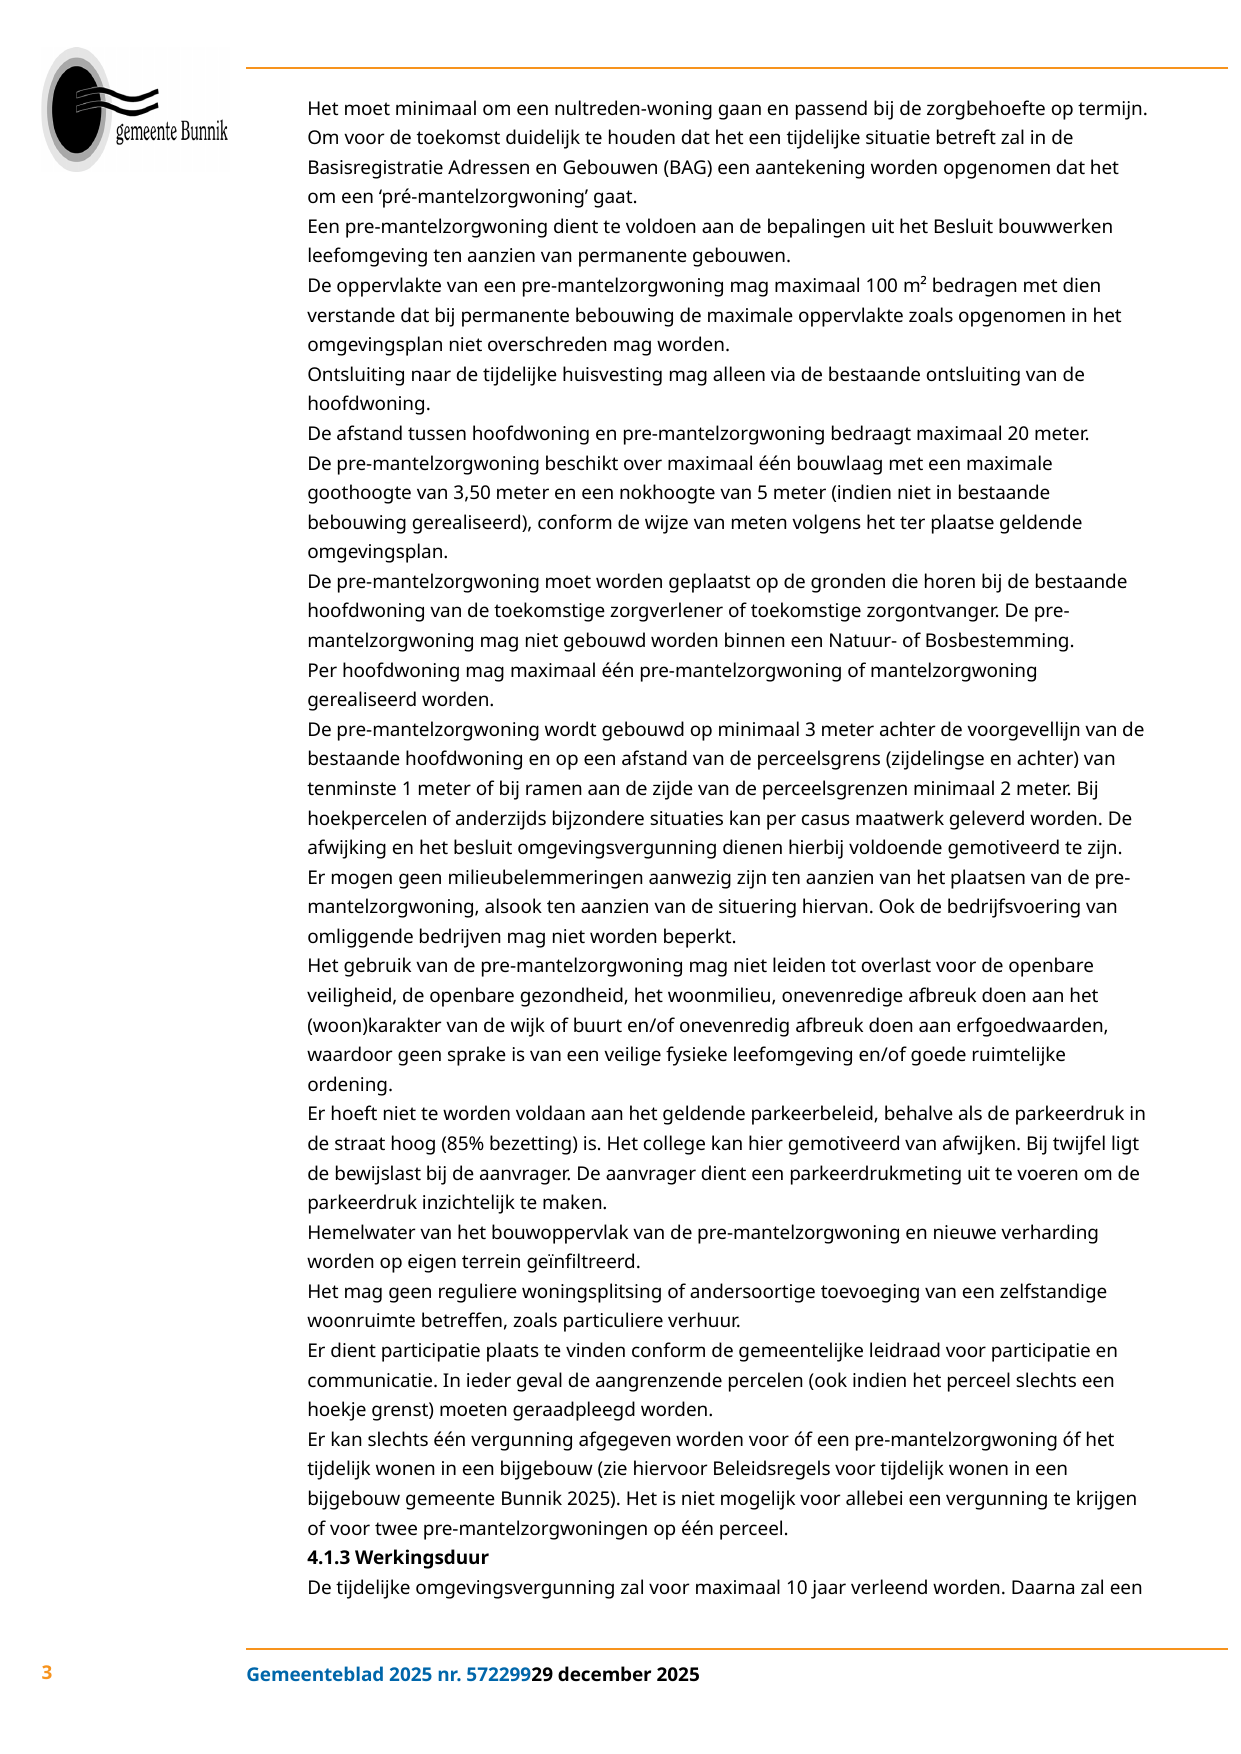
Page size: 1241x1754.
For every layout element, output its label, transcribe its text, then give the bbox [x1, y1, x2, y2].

list Hemelwater van het bouwoppervlak van de pre-mantelzorgwoning en nieuwe verharding worden op eigen terrein geïnfiltreerd. [248, 1219, 1152, 1274]
list Om voor de toekomst duidelijk te houden dat het een tijdelijke situatie betreft zal in de Basisregistratie Adressen en Gebouwen (BAG) een aantekening worden opgenomen dat het om een ‘pré-mantelzorgwoning’ gaat. [248, 124, 1152, 209]
list Het gebruik van de pre-mantelzorgwoning mag niet leiden tot overlast voor de openbare veiligheid, de openbare gezondheid, het woonmilieu, onevenredige afbreuk doen aan het (woon)karakter van de wijk of buurt en/of onevenredig afbreuk doen aan erfgoedwaarden, waardoor geen sprake is van een veilige fysieke leefomgeving en/of goede ruimtelijke ordening. [248, 953, 1152, 1097]
list Ontsluiting naar de tijdelijke huisvesting mag alleen via de bestaande ontsluiting van de hoofdwoning. [248, 361, 1152, 416]
list 4.1.3 Werkingsduur [248, 1544, 1152, 1570]
list Er dient participatie plaats te vinden conform de gemeentelijke leidraad voor participatie en communicatie. In ieder geval de aangrenzende percelen (ook indien het perceel slechts een hoekje grenst) moeten geraadpleegd worden. [248, 1337, 1152, 1422]
list Het moet minimaal om een nultreden-woning gaan en passend bij de zorgbehoefte op termijn. [248, 95, 1152, 121]
list De pre-mantelzorgwoning moet worden geplaatst op de gronden die horen bij de bestaande hoofdwoning van de toekomstige zorgverlener of toekomstige zorgontvanger. De pre-mantelzorgwoning mag niet gebouwd worden binnen een Natuur- of Bosbestemming. [248, 568, 1152, 653]
list Een pre-mantelzorgwoning dient te voldoen aan de bepalingen uit het Besluit bouwwerken leefomgeving ten aanzien van permanente gebouwen. [248, 213, 1152, 268]
list De oppervlakte van een pre-mantelzorgwoning mag maximaal 100 m² bedragen met dien verstande dat bij permanente bebouwing de maximale oppervlakte zoals opgenomen in het omgevingsplan niet overschreden mag worden. [248, 272, 1152, 357]
list De pre-mantelzorgwoning beschikt over maximaal één bouwlaag met een maximale goothoogte van 3,50 meter en een nokhoogte van 5 meter (indien niet in bestaande bebouwing gerealiseerd), conform de wijze van meten volgens het ter plaatse geldende omgevingsplan. [248, 450, 1152, 564]
picture [41, 47, 231, 172]
list De pre-mantelzorgwoning wordt gebouwd op minimaal 3 meter achter de voorgevellijn van de bestaande hoofdwoning en op een afstand van de perceelsgrens (zijdelingse en achter) van tenminste 1 meter of bij ramen aan de zijde van de perceelsgrenzen minimaal 2 meter. Bij hoekpercelen of anderzijds bijzondere situaties kan per casus maatwerk geleverd worden. De afwijking en het besluit omgevingsvergunning dienen hierbij voldoende gemotiveerd te zijn. [248, 716, 1152, 860]
list Er mogen geen milieubelemmeringen aanwezig zijn ten aanzien van het plaatsen van de pre-mantelzorgwoning, alsook ten aanzien van de situering hiervan. Ook de bedrijfsvoering van omliggende bedrijven mag niet worden beperkt. [248, 864, 1152, 949]
list De tijdelijke omgevingsvergunning zal voor maximaal 10 jaar verleend worden. Daarna zal een [248, 1574, 1152, 1600]
list De afstand tussen hoofdwoning en pre-mantelzorgwoning bedraagt maximaal 20 meter. [248, 420, 1152, 446]
list Er kan slechts één vergunning afgegeven worden voor óf een pre-mantelzorgwoning óf het tijdelijk wonen in een bijgebouw (zie hiervoor Beleidsregels voor tijdelijk wonen in een bijgebouw gemeente Bunnik 2025). Het is niet mogelijk voor allebei een vergunning te krijgen of voor twee pre-mantelzorgwoningen op één perceel. [248, 1426, 1152, 1541]
list Het mag geen reguliere woningsplitsing of andersoortige toevoeging van een zelfstandige woonruimte betreffen, zoals particuliere verhuur. [248, 1278, 1152, 1333]
list Per hoofdwoning mag maximaal één pre-mantelzorgwoning of mantelzorgwoning gerealiseerd worden. [248, 657, 1152, 712]
list Er hoeft niet te worden voldaan aan het geldende parkeerbeleid, behalve als de parkeerdruk in de straat hoog (85% bezetting) is. Het college kan hier gemotiveerd van afwijken. Bij twijfel ligt de bewijslast bij de aanvrager. De aanvrager dient een parkeerdrukmeting uit te voeren om de parkeerdruk inzichtelijk te maken. [248, 1101, 1152, 1215]
